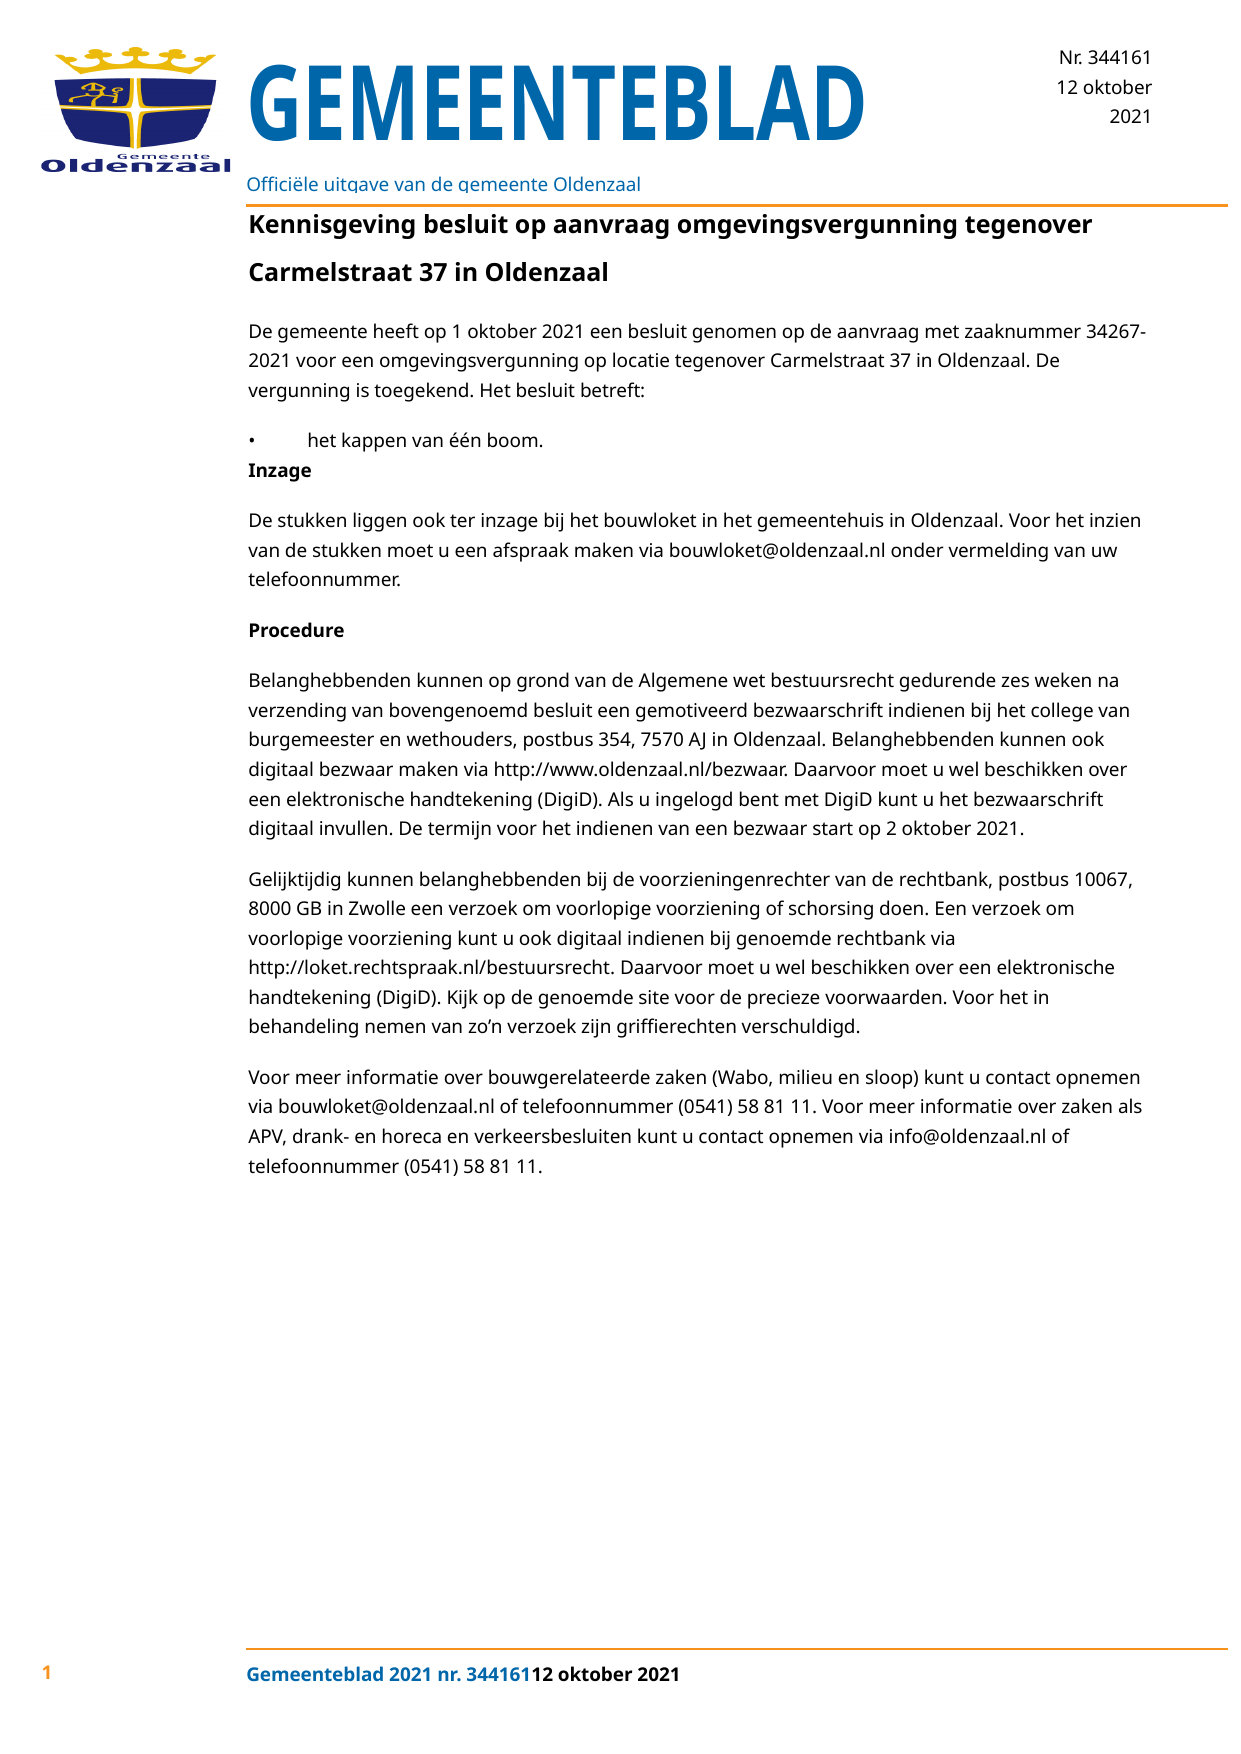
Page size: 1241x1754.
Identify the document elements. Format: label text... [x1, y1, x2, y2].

text Belanghebbenden kunnen op grond van de Algemene wet bestuursrecht gedurende zes weken na verzending van bovengenoemd besluit een gemotiveerd bezwaarschrift indienen bij het college van burgemeester en wethouders, postbus 354, 7570 AJ in Oldenzaal. Belanghebbenden kunnen ook digitaal bezwaar maken via http://www.oldenzaal.nl/bezwaar. Daarvoor moet u wel beschikken over een elektronische handtekening (DigiD). Als u ingelogd bent met DigiD kunt u het bezwaarschrift digitaal invullen. De termijn voor het indienen van een bezwaar start op 2 oktober 2021. [248, 667, 1152, 841]
text Voor meer informatie over bouwgerelateerde zaken (Wabo, milieu en sloop) kunt u contact opnemen via bouwloket@oldenzaal.nl of telefoonnummer (0541) 58 81 11. Voor meer informatie over zaken als APV, drank- en horeca en verkeersbesluiten kunt u contact opnemen via info@oldenzaal.nl of telefoonnummer (0541) 58 81 11. [248, 1064, 1152, 1179]
text Procedure [248, 617, 1152, 643]
text Kennisgeving besluit op aanvraag omgevingsvergunning tegenover Carmelstraat 37 in Oldenzaal [248, 207, 1152, 288]
text De stukken liggen ook ter inzage bij het bouwloket in het gemeentehuis in Oldenzaal. Voor het inzien van de stukken moet u een afspraak maken via bouwloket@oldenzaal.nl onder vermelding van uw telefoonnummer. [248, 507, 1152, 592]
text De gemeente heeft op 1 oktober 2021 een besluit genomen op de aanvraag met zaaknummer 34267-2021 voor een omgevingsvergunning op locatie tegenover Carmelstraat 37 in Oldenzaal. De vergunning is toegekend. Het besluit betreft: [248, 318, 1152, 403]
text Gelijktijdig kunnen belanghebbenden bij de voorzieningenrechter van de rechtbank, postbus 10067, 8000 GB in Zwolle een verzoek om voorlopige voorziening of schorsing doen. Een verzoek om voorlopige voorziening kunt u ook digitaal indienen bij genoemde rechtbank via http://loket.rechtspraak.nl/bestuursrecht. Daarvoor moet u wel beschikken over een elektronische handtekening (DigiD). Kijk op de genoemde site voor de precieze voorwaarden. Voor het in behandeling nemen van zo’n verzoek zijn griffierechten verschuldigd. [248, 866, 1152, 1039]
list het kappen van één boom. [248, 427, 1152, 453]
picture [41, 47, 231, 172]
text Inzage [248, 457, 1152, 483]
